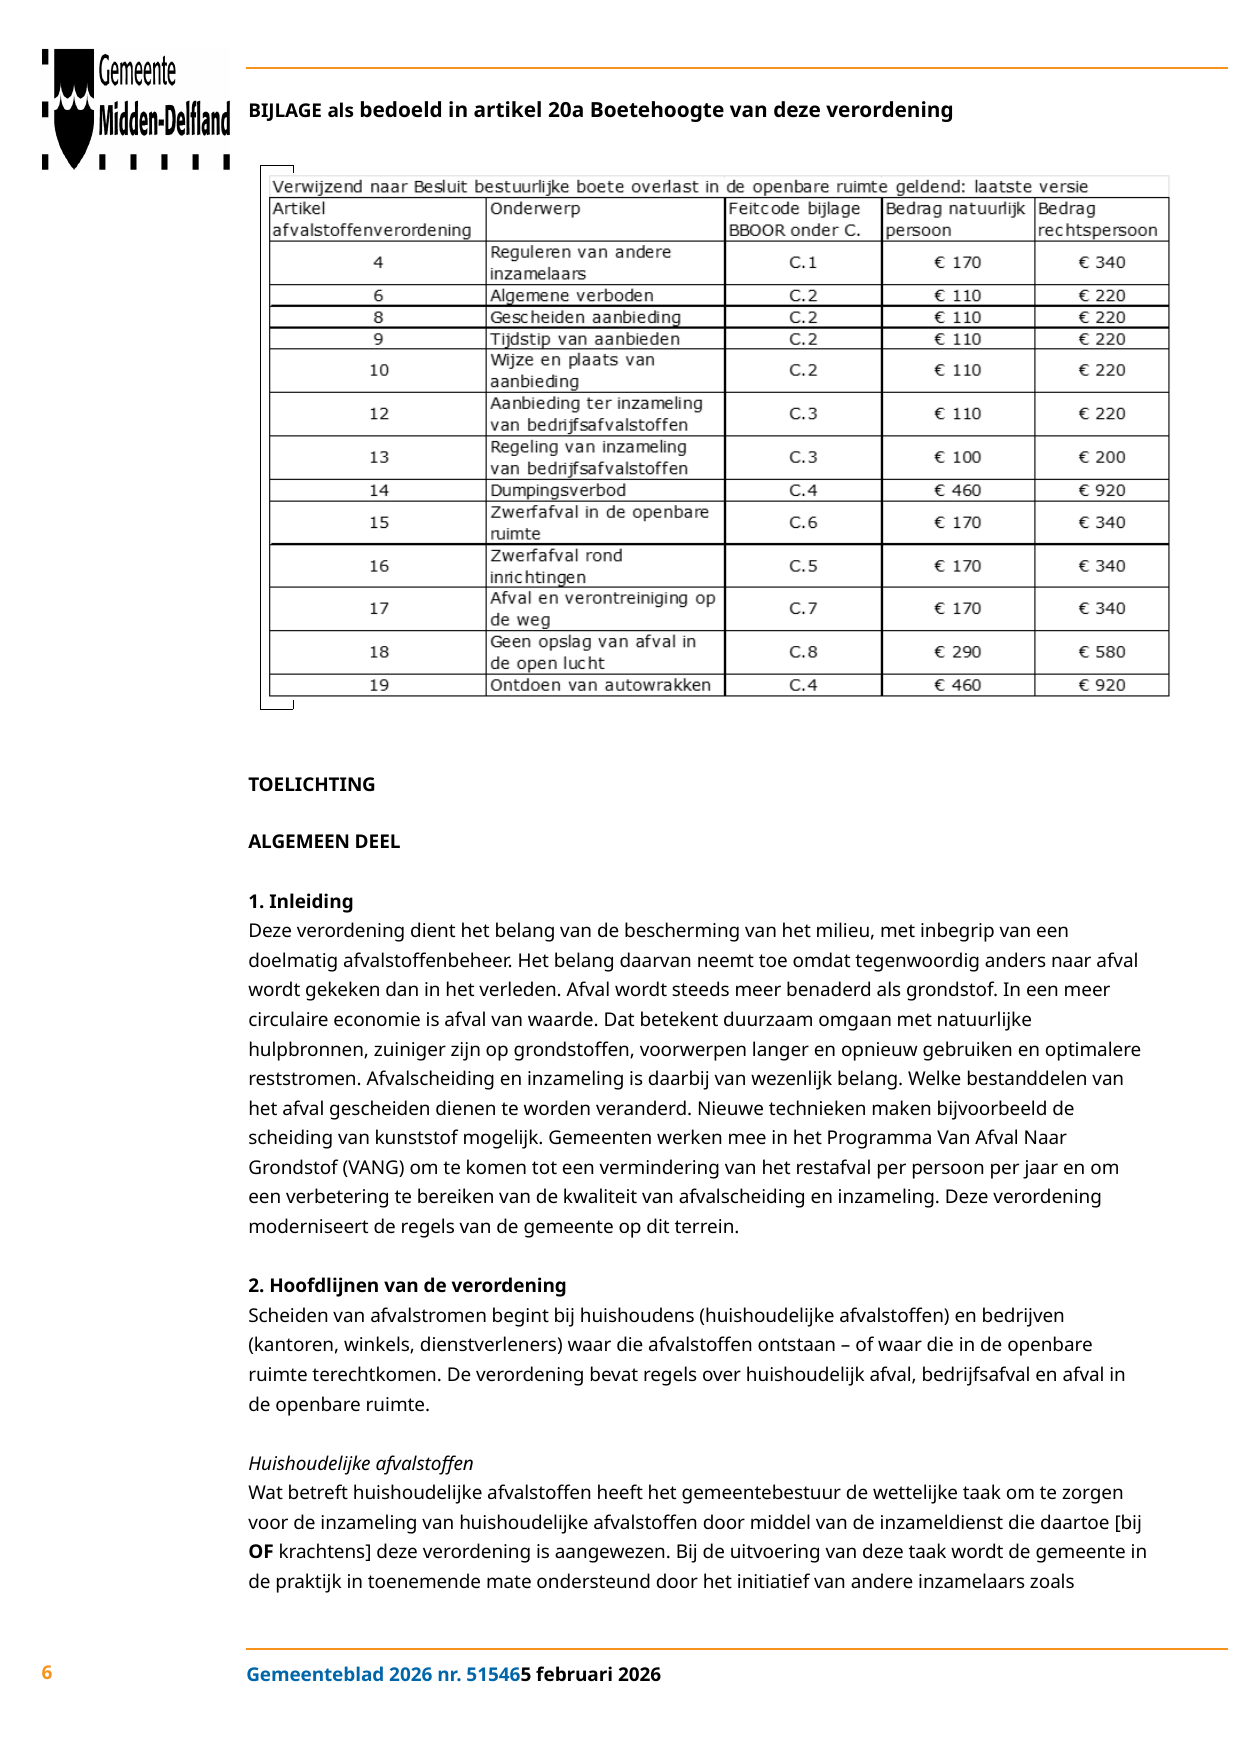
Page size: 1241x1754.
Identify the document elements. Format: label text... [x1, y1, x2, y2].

text TOELICHTING [248, 760, 1152, 799]
text Wat betreft huishoudelijke afvalstoffen heeft het gemeentebestuur de wettelijke taak om te zorgen voor de inzameling van huishoudelijke afvalstoffen door middel van de inzameldienst die daartoe [bij OF krachtens] deze verordening is aangewezen. Bij de uitvoering van deze taak wordt de gemeente in de praktijk in toenemende mate ondersteund door het initiatief van andere inzamelaars zoals [248, 1479, 1152, 1594]
text 2. Hoofdlijnen van de verordening [248, 1272, 1152, 1298]
picture [268, 173, 1173, 700]
text Deze verordening dient het belang van de bescherming van het milieu, met inbegrip van een doelmatig afvalstoffenbeheer. Het belang daarvan neemt toe omdat tegenwoordig anders naar afval wordt gekeken dan in het verleden. Afval wordt steeds meer benaderd als grondstof. In een meer circulaire economie is afval van waarde. Dat betekent duurzaam omgaan met natuurlijke hulpbronnen, zuiniger zijn op grondstoffen, voorwerpen langer en opnieuw gebruiken en optimalere reststromen. Afvalscheiding en inzameling is daarbij van wezenlijk belang. Welke bestanddelen van het afval gescheiden dienen te worden veranderd. Nieuwe technieken maken bijvoorbeeld de scheiding van kunststof mogelijk. Gemeenten werken mee in het Programma Van Afval Naar Grondstof (VANG) om te komen tot een vermindering van het restafval per persoon per jaar en om een verbetering te bereiken van de kwaliteit van afvalscheiding en inzameling. Deze verordening moderniseert de regels van de gemeente op dit terrein. [248, 917, 1152, 1239]
text Scheiden van afvalstromen begint bij huishoudens (huishoudelijke afvalstoffen) en bedrijven (kantoren, winkels, dienstverleners) waar die afvalstoffen ontstaan – of waar die in de openbare ruimte terechtkomen. De verordening bevat regels over huishoudelijk afval, bedrijfsafval en afval in de openbare ruimte. [248, 1302, 1152, 1417]
text 1. Inleiding [248, 888, 1152, 914]
text BIJLAGE als bedoeld in artikel 20a Boetehoogte van deze verordening [248, 95, 1152, 123]
text Huishoudelijke afvalstoffen [248, 1450, 1152, 1476]
picture [41, 47, 231, 172]
text ALGEMEEN DEEL [248, 829, 1152, 854]
